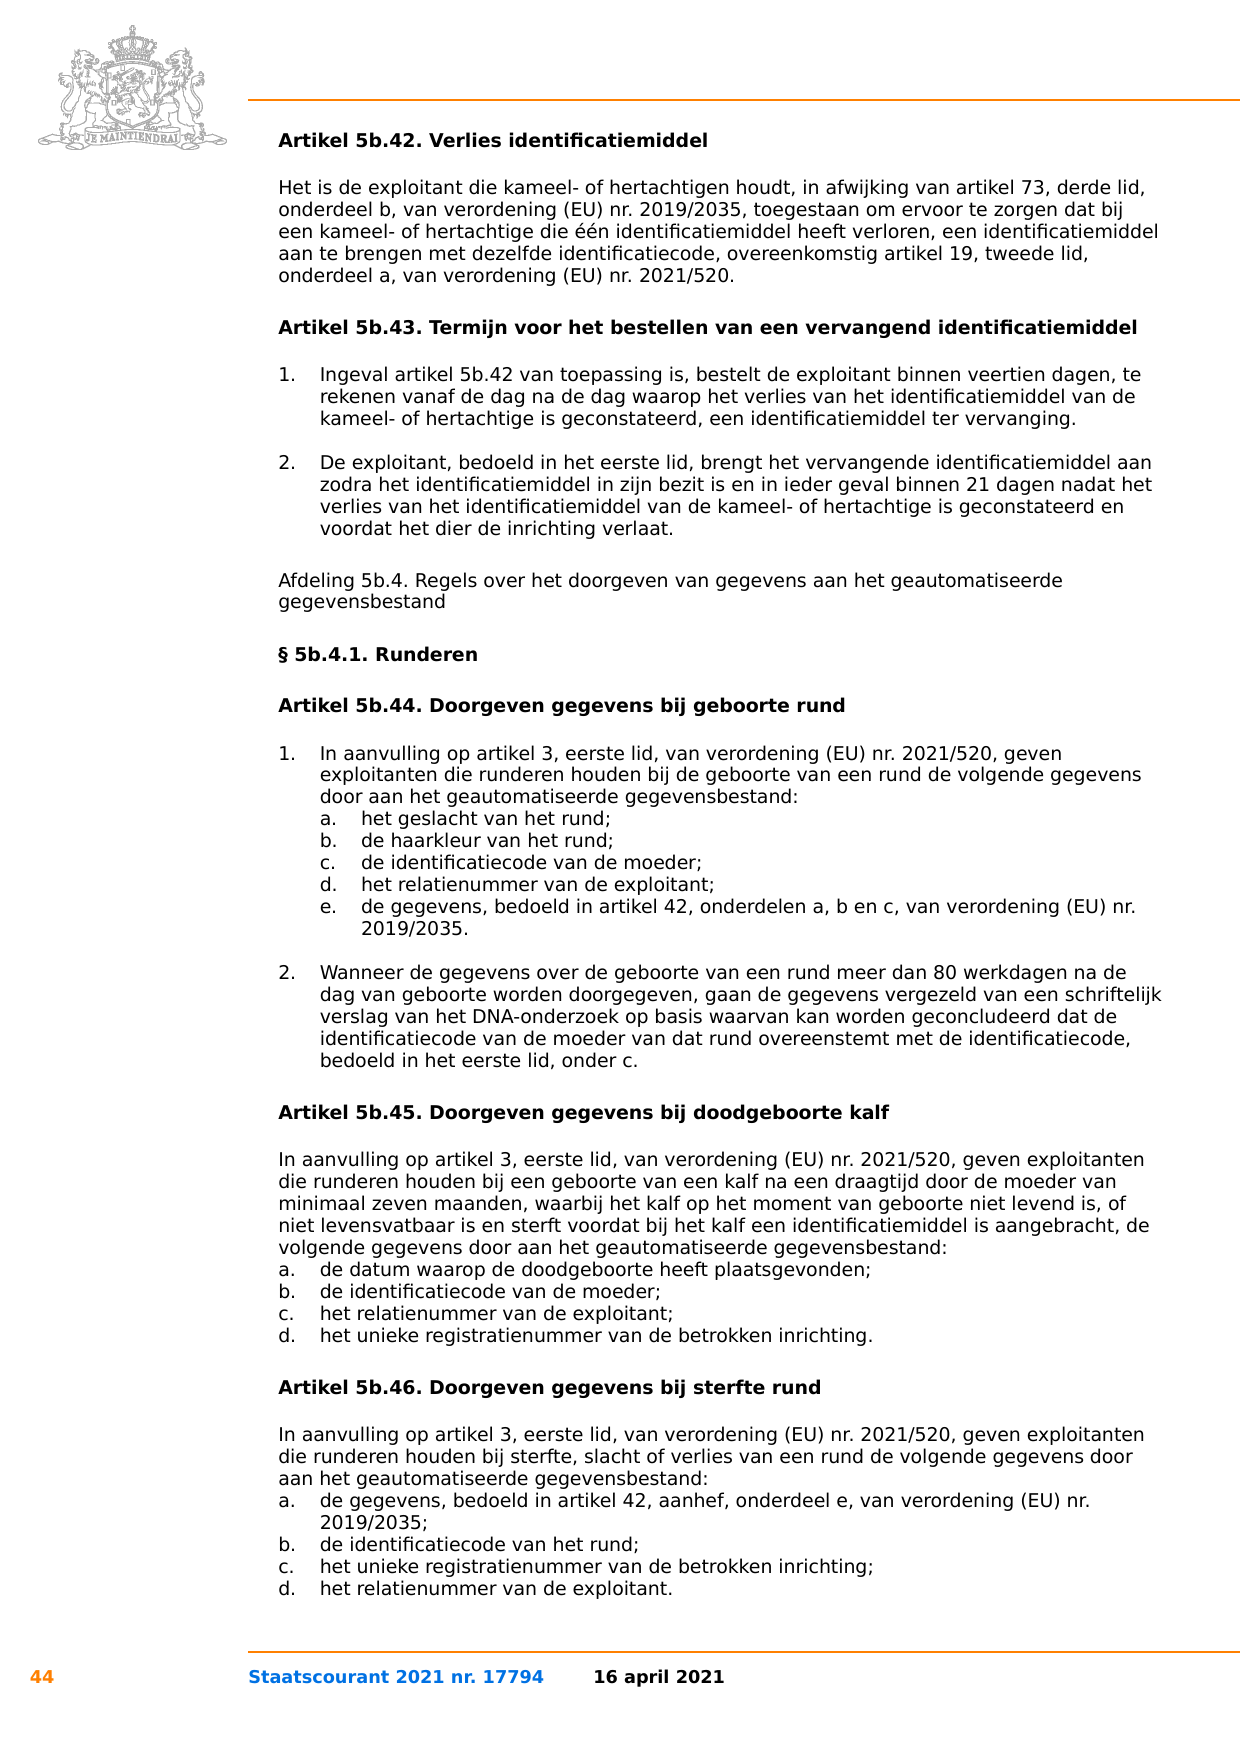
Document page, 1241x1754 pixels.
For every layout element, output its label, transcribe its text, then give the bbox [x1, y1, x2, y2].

text d. het unieke registratienummer van de betrokken inrichting. [278, 1325, 1163, 1347]
text c. het unieke registratienummer van de betrokken inrichting; [278, 1556, 1163, 1578]
subtitle Afdeling 5b.4. Regels over het doorgeven van gegevens aan het geautomatiseerde gegevensbestand [278, 569, 1163, 613]
text b. de haarkleur van het rund; [319, 830, 1163, 852]
text b. de identificatiecode van het rund; [278, 1534, 1163, 1556]
text 1. Ingeval artikel 5b.42 van toepassing is, bestelt de exploitant binnen veertien dagen, te rekenen vanaf de dag na de dag waarop het verlies van het identificatiemiddel van de kameel- of hertachtige is geconstateerd, een identificatiemiddel ter vervanging. [278, 364, 1163, 430]
text b. de identificatiecode van de moeder; [278, 1281, 1163, 1303]
text In aanvulling op artikel 3, eerste lid, van verordening (EU) nr. 2021/520, geven exploitanten die runderen houden bij sterfte, slacht of verlies van een rund de volgende gegevens door aan het geautomatiseerde gegevensbestand: [278, 1424, 1163, 1490]
text 1. In aanvulling op artikel 3, eerste lid, van verordening (EU) nr. 2021/520, geven exploitanten die runderen houden bij de geboorte van een rund de volgende gegevens door aan het geautomatiseerde gegevensbestand: [278, 742, 1163, 808]
text c. de identificatiecode van de moeder; [319, 852, 1163, 874]
text a. de datum waarop de doodgeboorte heeft plaatsgevonden; [278, 1259, 1163, 1281]
text c. het relatienummer van de exploitant; [278, 1303, 1163, 1325]
text 2. Wanneer de gegevens over de geboorte van een rund meer dan 80 werkdagen na de dag van geboorte worden doorgegeven, gaan de gegevens vergezeld van een schriftelijk verslag van het DNA-onderzoek op basis waarvan kan worden geconcludeerd dat de identificatiecode van de moeder van dat rund overeenstemt met de identificatiecode, bedoeld in het eerste lid, onder c. [278, 962, 1163, 1072]
subtitle Artikel 5b.45. Doorgeven gegevens bij doodgeboorte kalf [278, 1102, 1163, 1124]
text Het is de exploitant die kameel- of hertachtigen houdt, in afwijking van artikel 73, derde lid, onderdeel b, van verordening (EU) nr. 2019/2035, toegestaan om ervoor te zorgen dat bij een kameel- of hertachtige die één identificatiemiddel heeft verloren, een identificatiemiddel aan te brengen met dezelfde identificatiecode, overeenkomstig artikel 19, tweede lid, onderdeel a, van verordening (EU) nr. 2021/520. [278, 177, 1163, 287]
subtitle Artikel 5b.44. Doorgeven gegevens bij geboorte rund [278, 695, 1163, 717]
subtitle Artikel 5b.46. Doorgeven gegevens bij sterfte rund [278, 1377, 1163, 1399]
text a. de gegevens, bedoeld in artikel 42, aanhef, onderdeel e, van verordening (EU) nr. 2019/2035; [278, 1490, 1163, 1534]
subtitle § 5b.4.1. Runderen [278, 643, 1163, 665]
text e. de gegevens, bedoeld in artikel 42, onderdelen a, b en c, van verordening (EU) nr. 2019/2035. [319, 896, 1163, 940]
text d. het relatienummer van de exploitant; [319, 874, 1163, 896]
subtitle Artikel 5b.42. Verlies identificatiemiddel [278, 130, 1163, 152]
picture [38, 25, 227, 150]
subtitle Artikel 5b.43. Termijn voor het bestellen van een vervangend identificatiemiddel [278, 317, 1163, 339]
text 2. De exploitant, bedoeld in het eerste lid, brengt het vervangende identificatiemiddel aan zodra het identificatiemiddel in zijn bezit is en in ieder geval binnen 21 dagen nadat het verlies van het identificatiemiddel van de kameel- of hertachtige is geconstateerd en voordat het dier de inrichting verlaat. [278, 452, 1163, 539]
text a. het geslacht van het rund; [319, 808, 1163, 830]
text d. het relatienummer van de exploitant. [278, 1578, 1163, 1599]
text In aanvulling op artikel 3, eerste lid, van verordening (EU) nr. 2021/520, geven exploitanten die runderen houden bij een geboorte van een kalf na een draagtijd door de moeder van minimaal zeven maanden, waarbij het kalf op het moment van geboorte niet levend is, of niet levensvatbaar is en sterft voordat bij het kalf een identificatiemiddel is aangebracht, de volgende gegevens door aan het geautomatiseerde gegevensbestand: [278, 1149, 1163, 1259]
